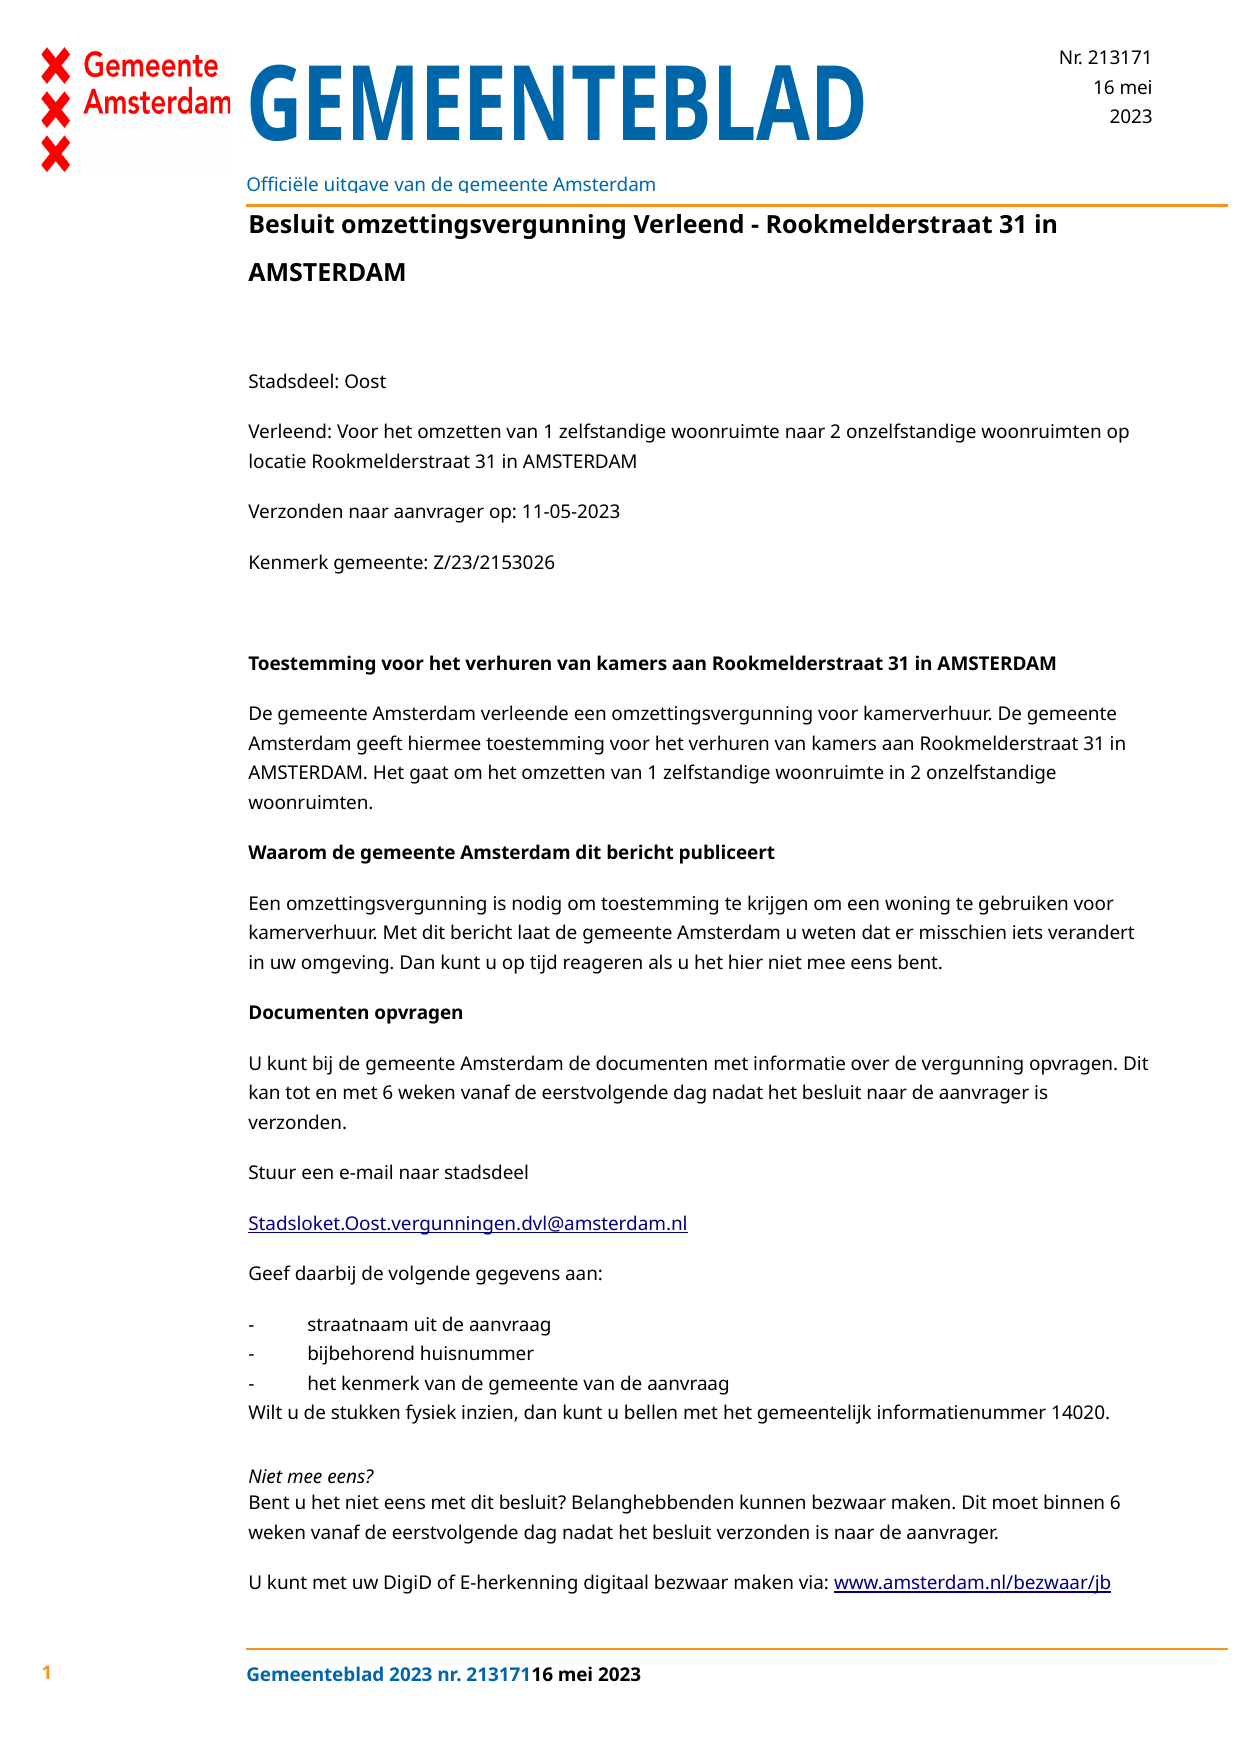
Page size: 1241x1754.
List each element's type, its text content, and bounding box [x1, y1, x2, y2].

text Kenmerk gemeente: Z/23/2153026 [248, 549, 1152, 575]
text Documenten opvragen [248, 999, 1152, 1025]
list het kenmerk van de gemeente van de aanvraag [248, 1370, 1152, 1396]
text Bent u het niet eens met dit besluit? Belanghebbenden kunnen bezwaar maken. Dit moet binnen 6 weken vanaf de eerstvolgende dag nadat het besluit verzonden is naar de aanvrager. [248, 1489, 1152, 1544]
text Een omzettingsvergunning is nodig om toestemming te krijgen om een woning te gebruiken voor kamerverhuur. Met dit bericht laat de gemeente Amsterdam u weten dat er misschien iets verandert in uw omgeving. Dan kunt u op tijd reageren als u het hier niet mee eens bent. [248, 890, 1152, 975]
text Geef daarbij de volgende gegevens aan: [248, 1260, 1152, 1286]
text De gemeente Amsterdam verleende een omzettingsvergunning voor kamerverhuur. De gemeente Amsterdam geeft hiermee toestemming voor het verhuren van kamers aan Rookmelderstraat 31 in AMSTERDAM. Het gaat om het omzetten van 1 zelfstandige woonruimte in 2 onzelfstandige woonruimten. [248, 700, 1152, 815]
list straatnaam uit de aanvraag [248, 1311, 1152, 1337]
text U kunt met uw DigiD of E-herkenning digitaal bezwaar maken via: www.amsterdam.nl/bezwaar/jb [248, 1569, 1152, 1595]
text Stuur een e-mail naar stadsdeel [248, 1159, 1152, 1185]
text Verleend: Voor het omzetten van 1 zelfstandige woonruimte naar 2 onzelfstandige woonruimten op locatie Rookmelderstraat 31 in AMSTERDAM [248, 419, 1152, 474]
text Besluit omzettingsvergunning Verleend - Rookmelderstraat 31 in AMSTERDAM [248, 207, 1152, 288]
text Toestemming voor het verhuren van kamers aan Rookmelderstraat 31 in AMSTERDAM [248, 650, 1152, 676]
text Stadsdeel: Oost [248, 368, 1152, 394]
text Stadsloket.Oost.vergunningen.dvl@amsterdam.nl [248, 1210, 1152, 1236]
text Wilt u de stukken fysiek inzien, dan kunt u bellen met het gemeentelijk informatienummer 14020. [248, 1399, 1152, 1425]
text U kunt bij de gemeente Amsterdam de documenten met informatie over de vergunning opvragen. Dit kan tot en met 6 weken vanaf de eerstvolgende dag nadat het besluit naar de aanvrager is verzonden. [248, 1050, 1152, 1135]
text Waarom de gemeente Amsterdam dit bericht publiceert [248, 839, 1152, 865]
list bijbehorend huisnummer [248, 1340, 1152, 1366]
text Verzonden naar aanvrager op: 11-05-2023 [248, 499, 1152, 524]
picture [41, 47, 231, 172]
text Niet mee eens? [248, 1463, 1152, 1489]
